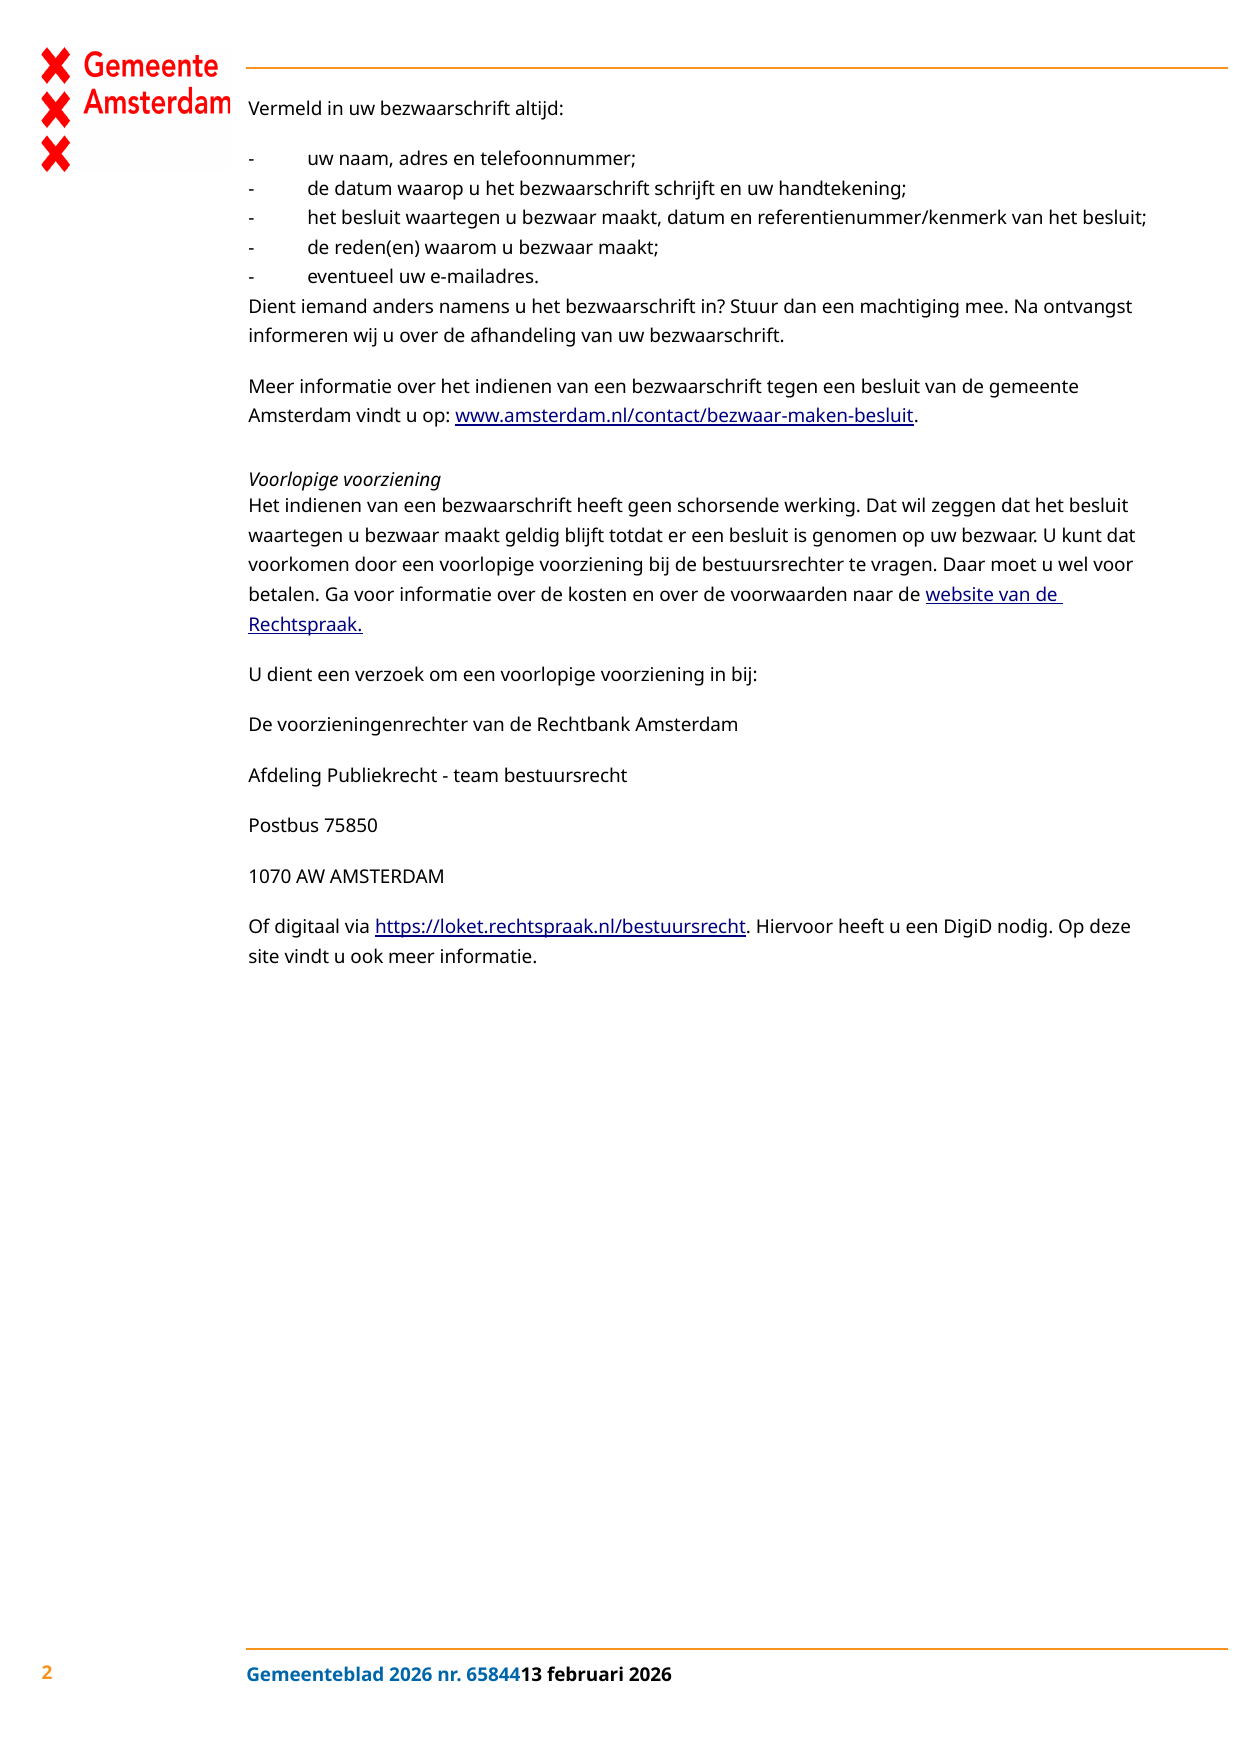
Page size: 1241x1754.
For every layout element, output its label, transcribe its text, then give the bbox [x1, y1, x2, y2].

list uw naam, adres en telefoonnummer; [248, 145, 1152, 171]
text Dient iemand anders namens u het bezwaarschrift in? Stuur dan een machtiging mee. Na ontvangst informeren wij u over de afhandeling van uw bezwaarschrift. [248, 293, 1152, 348]
text Postbus 75850 [248, 812, 1152, 838]
text U dient een verzoek om een voorlopige voorziening in bij: [248, 661, 1152, 687]
picture [41, 47, 231, 172]
text Meer informatie over het indienen van een bezwaarschrift tegen een besluit van de gemeente Amsterdam vindt u op: www.amsterdam.nl/contact/bezwaar-maken-besluit. [248, 373, 1152, 428]
list het besluit waartegen u bezwaar maakt, datum en referentienummer/kenmerk van het besluit; [248, 204, 1152, 230]
text Afdeling Publiekrecht - team bestuursrecht [248, 762, 1152, 788]
text Het indienen van een bezwaarschrift heeft geen schorsende werking. Dat wil zeggen dat het besluit waartegen u bezwaar maakt geldig blijft totdat er een besluit is genomen op uw bezwaar. U kunt dat voorkomen door een voorlopige voorziening bij de bestuursrechter te vragen. Daar moet u wel voor betalen. Ga voor informatie over de kosten en over de voorwaarden naar de website van de Rechtspraak. [248, 492, 1152, 636]
text Of digitaal via https://loket.rechtspraak.nl/bestuursrecht. Hiervoor heeft u een DigiD nodig. Op deze site vindt u ook meer informatie. [248, 913, 1152, 968]
text De voorzieningenrechter van de Rechtbank Amsterdam [248, 712, 1152, 737]
text Vermeld in uw bezwaarschrift altijd: [248, 95, 1152, 121]
list de datum waarop u het bezwaarschrift schrijft en uw handtekening; [248, 175, 1152, 201]
list eventueel uw e-mailadres. [248, 263, 1152, 289]
text 1070 AW AMSTERDAM [248, 863, 1152, 888]
text Voorlopige voorziening [248, 467, 1152, 492]
list de reden(en) waarom u bezwaar maakt; [248, 234, 1152, 260]
